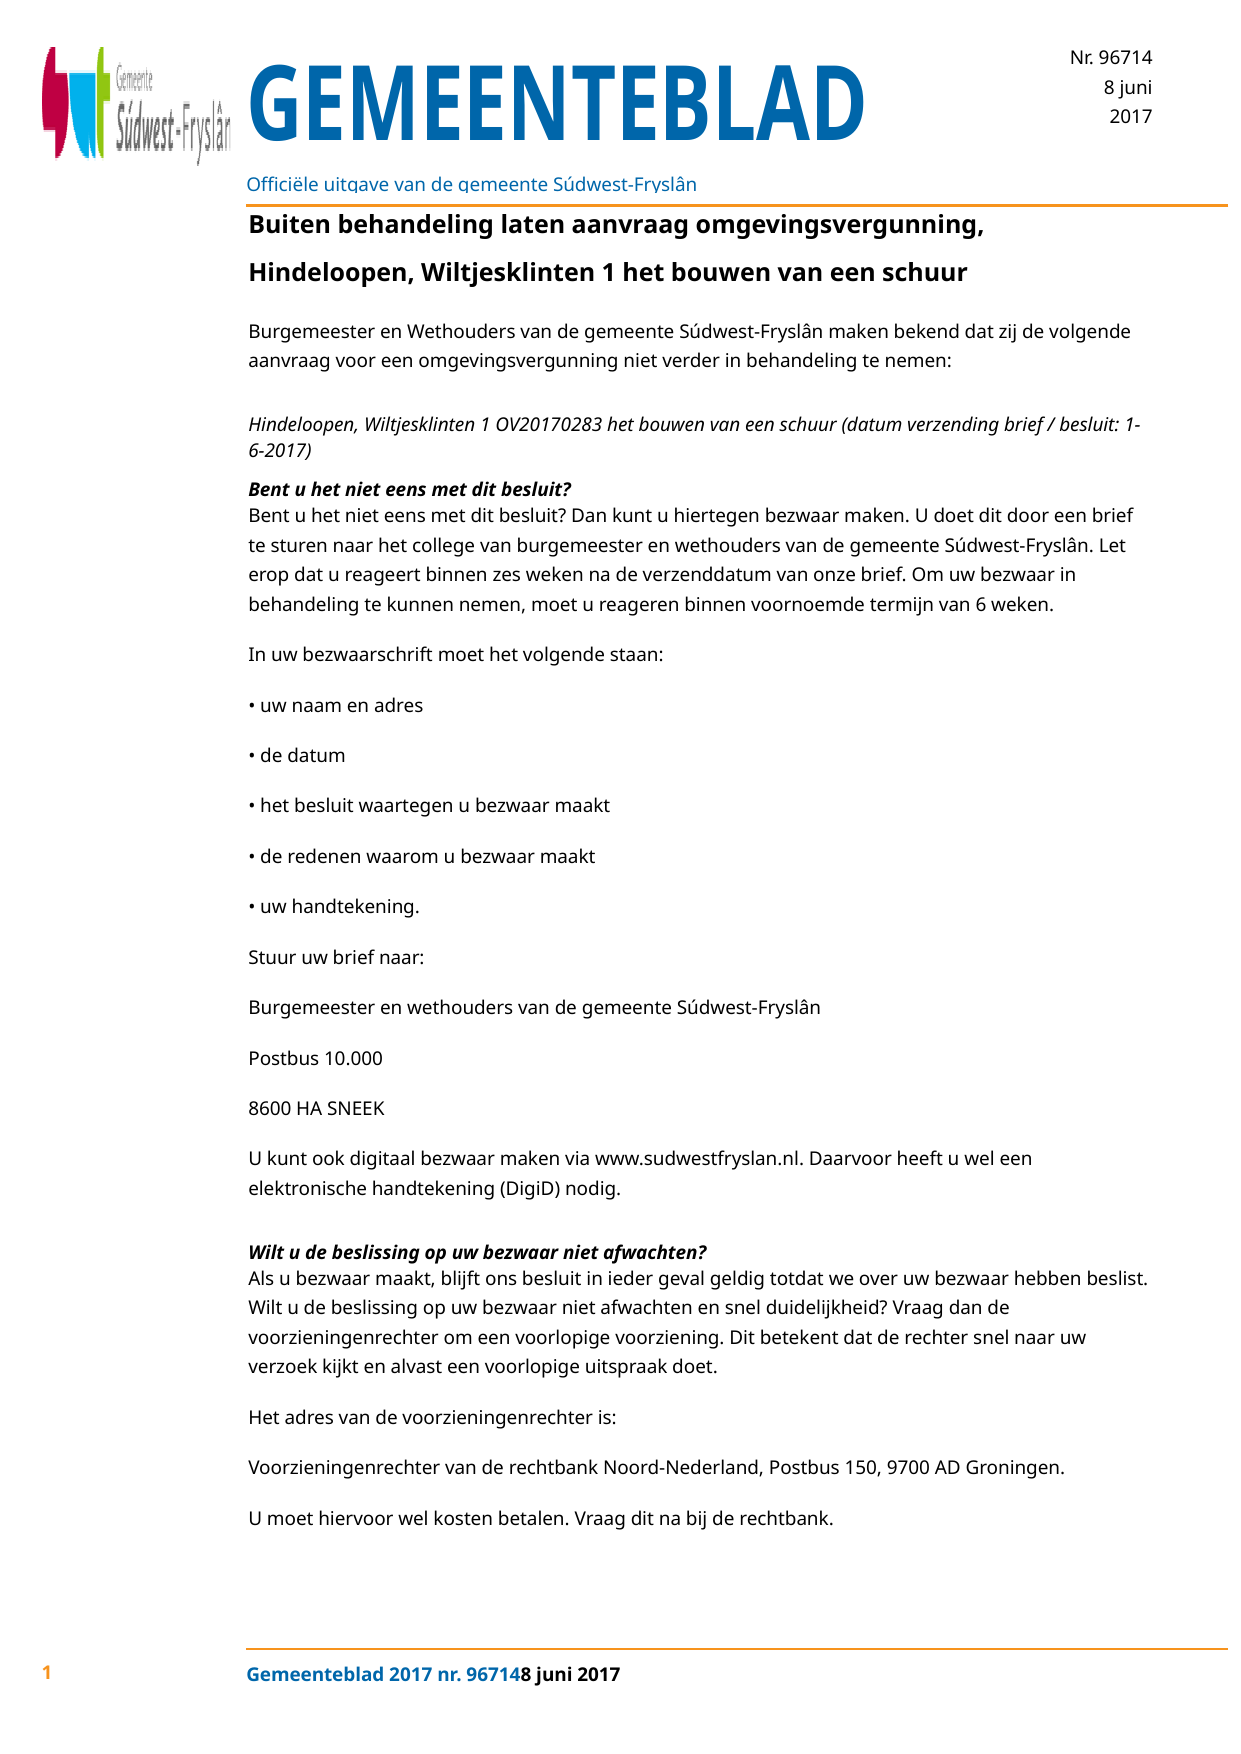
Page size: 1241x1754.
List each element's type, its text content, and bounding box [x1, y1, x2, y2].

text Hindeloopen, Wiltjesklinten 1 OV20170283 het bouwen van een schuur (datum verzending brief / besluit: 1-6-2017) [248, 411, 1152, 463]
text Bent u het niet eens met dit besluit? [248, 476, 1152, 502]
text U kunt ook digitaal bezwaar maken via www.sudwestfryslan.nl. Daarvoor heeft u wel een elektronische handtekening (DigiD) nodig. [248, 1146, 1152, 1201]
text Als u bezwaar maakt, blijft ons besluit in ieder geval geldig totdat we over uw bezwaar hebben beslist. Wilt u de beslissing op uw bezwaar niet afwachten en snel duidelijkheid? Vraag dan de voorzieningenrechter om een voorlopige voorziening. Dit betekent dat de rechter snel naar uw verzoek kijkt en alvast een voorlopige uitspraak doet. [248, 1265, 1152, 1379]
text In uw bezwaarschrift moet het volgende staan: [248, 641, 1152, 667]
text Het adres van de voorzieningenrechter is: [248, 1404, 1152, 1430]
text Stuur uw brief naar: [248, 944, 1152, 969]
text • uw handtekening. [248, 893, 1152, 919]
text 8600 HA SNEEK [248, 1095, 1152, 1121]
text • de datum [248, 742, 1152, 768]
text Postbus 10.000 [248, 1045, 1152, 1070]
text Burgemeester en wethouders van de gemeente Súdwest-Fryslân [248, 994, 1152, 1020]
picture [41, 47, 231, 172]
text Wilt u de beslissing op uw bezwaar niet afwachten? [248, 1239, 1152, 1265]
text Bent u het niet eens met dit besluit? Dan kunt u hiertegen bezwaar maken. U doet dit door een brief te sturen naar het college van burgemeester en wethouders van de gemeente Súdwest-Fryslân. Let erop dat u reageert binnen zes weken na de verzenddatum van onze brief. Om uw bezwaar in behandeling te kunnen nemen, moet u reageren binnen voornoemde termijn van 6 weken. [248, 502, 1152, 617]
text U moet hiervoor wel kosten betalen. Vraag dit na bij de rechtbank. [248, 1505, 1152, 1531]
text • het besluit waartegen u bezwaar maakt [248, 793, 1152, 818]
text Burgemeester en Wethouders van de gemeente Súdwest-Fryslân maken bekend dat zij de volgende aanvraag voor een omgevingsvergunning niet verder in behandeling te nemen: [248, 318, 1152, 373]
text • uw naam en adres [248, 692, 1152, 717]
text Voorzieningenrechter van de rechtbank Noord-Nederland, Postbus 150, 9700 AD Groningen. [248, 1454, 1152, 1480]
text Buiten behandeling laten aanvraag omgevingsvergunning, Hindeloopen, Wiltjesklinten 1 het bouwen van een schuur [248, 207, 1152, 288]
text • de redenen waarom u bezwaar maakt [248, 843, 1152, 869]
